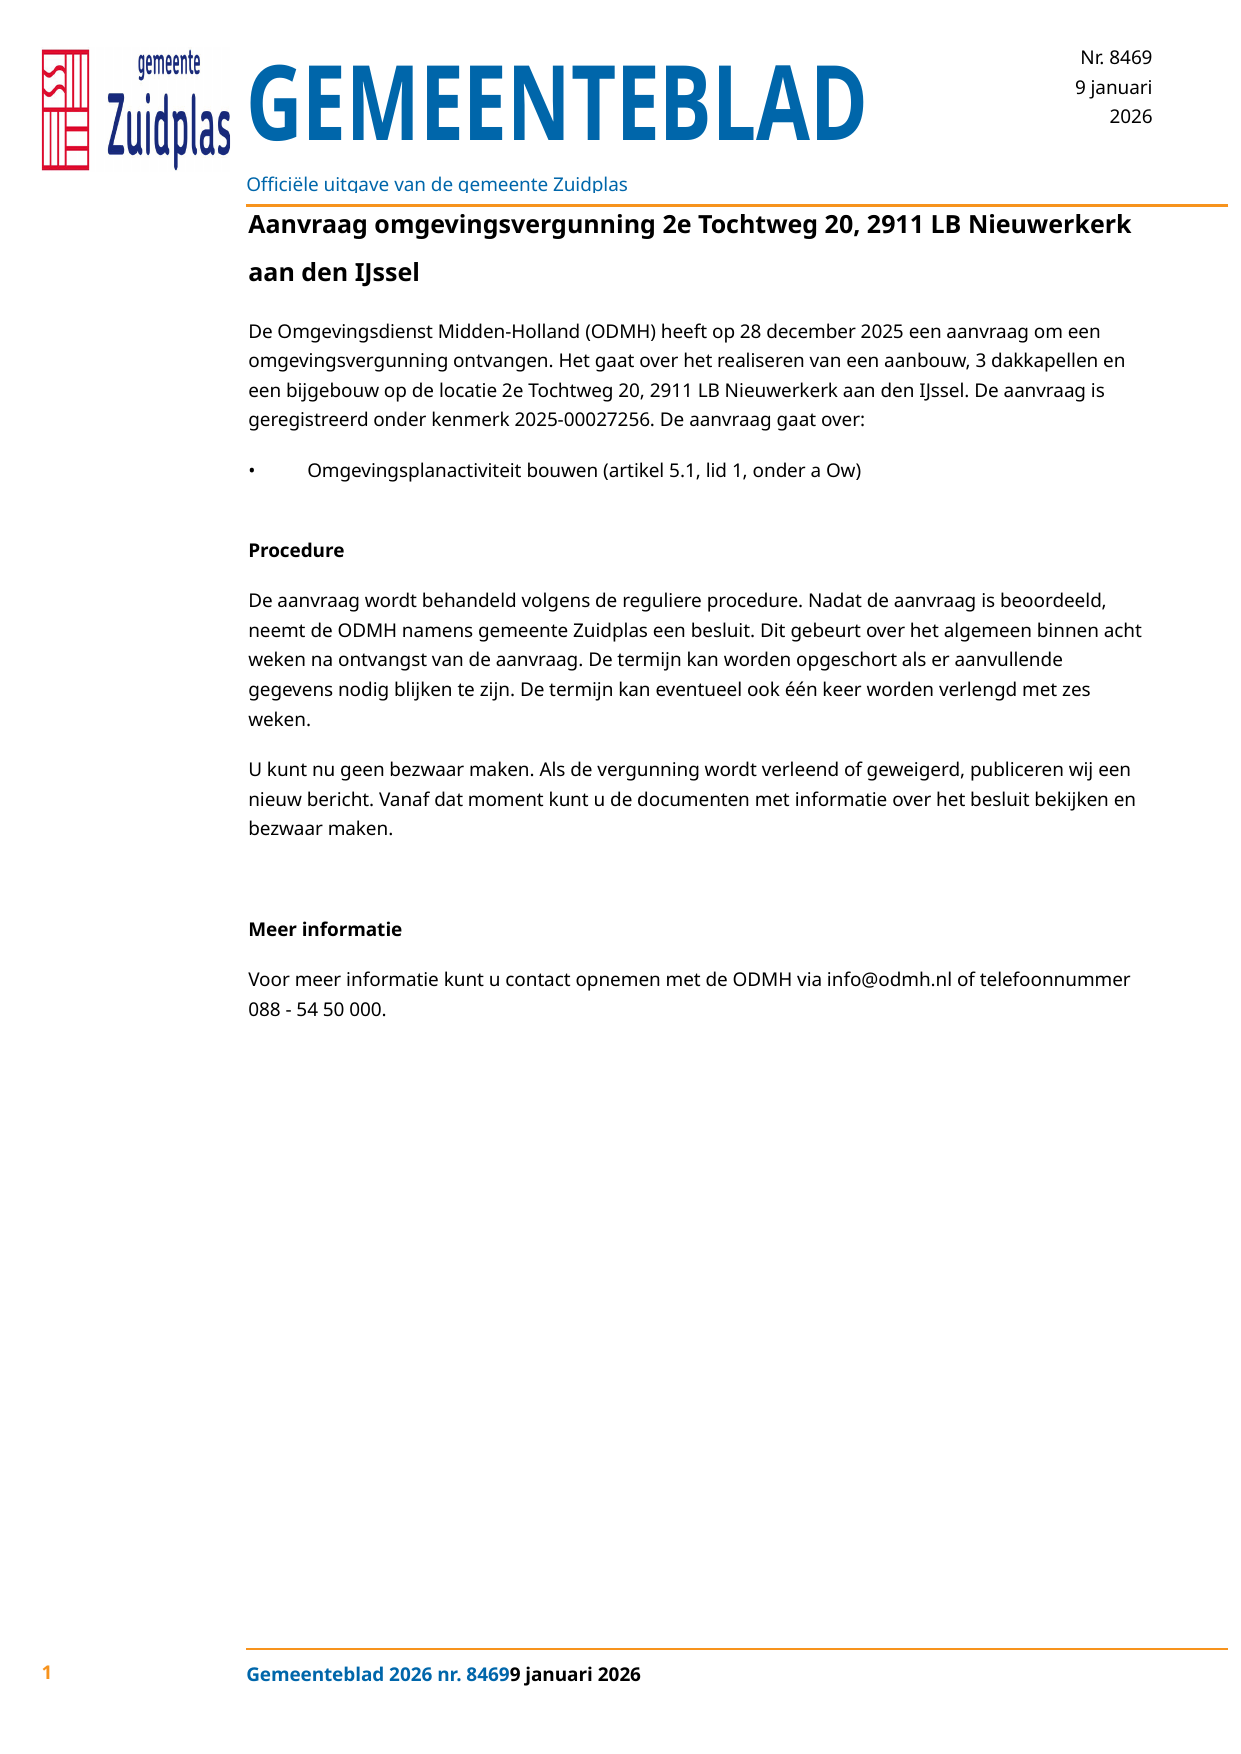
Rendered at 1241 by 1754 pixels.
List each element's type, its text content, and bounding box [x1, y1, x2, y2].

text Meer informatie [248, 916, 1152, 942]
list Omgevingsplanactiviteit bouwen (artikel 5.1, lid 1, onder a Ow) [248, 457, 1152, 483]
text Voor meer informatie kunt u contact opnemen met de ODMH via info@odmh.nl of telefoonnummer 088 - 54 50 000. [248, 967, 1152, 1022]
text Aanvraag omgevingsvergunning 2e Tochtweg 20, 2911 LB Nieuwerkerk aan den IJssel [248, 207, 1152, 288]
text De aanvraag wordt behandeld volgens de reguliere procedure. Nadat de aanvraag is beoordeeld, neemt de ODMH namens gemeente Zuidplas een besluit. Dit gebeurt over het algemeen binnen acht weken na ontvangst van de aanvraag. De termijn kan worden opgeschort als er aanvullende gegevens nodig blijken te zijn. De termijn kan eventueel ook één keer worden verlengd met zes weken. [248, 587, 1152, 732]
picture [41, 47, 231, 172]
text U kunt nu geen bezwaar maken. Als de vergunning wordt verleend of geweigerd, publiceren wij een nieuw bericht. Vanaf dat moment kunt u de documenten met informatie over het besluit bekijken en bezwaar maken. [248, 756, 1152, 841]
text De Omgevingsdienst Midden-Holland (ODMH) heeft op 28 december 2025 een aanvraag om een omgevingsvergunning ontvangen. Het gaat over het realiseren van een aanbouw, 3 dakkapellen en een bijgebouw op de locatie 2e Tochtweg 20, 2911 LB Nieuwerkerk aan den IJssel. De aanvraag is geregistreerd onder kenmerk 2025-00027256. De aanvraag gaat over: [248, 318, 1152, 432]
text Procedure [248, 537, 1152, 563]
